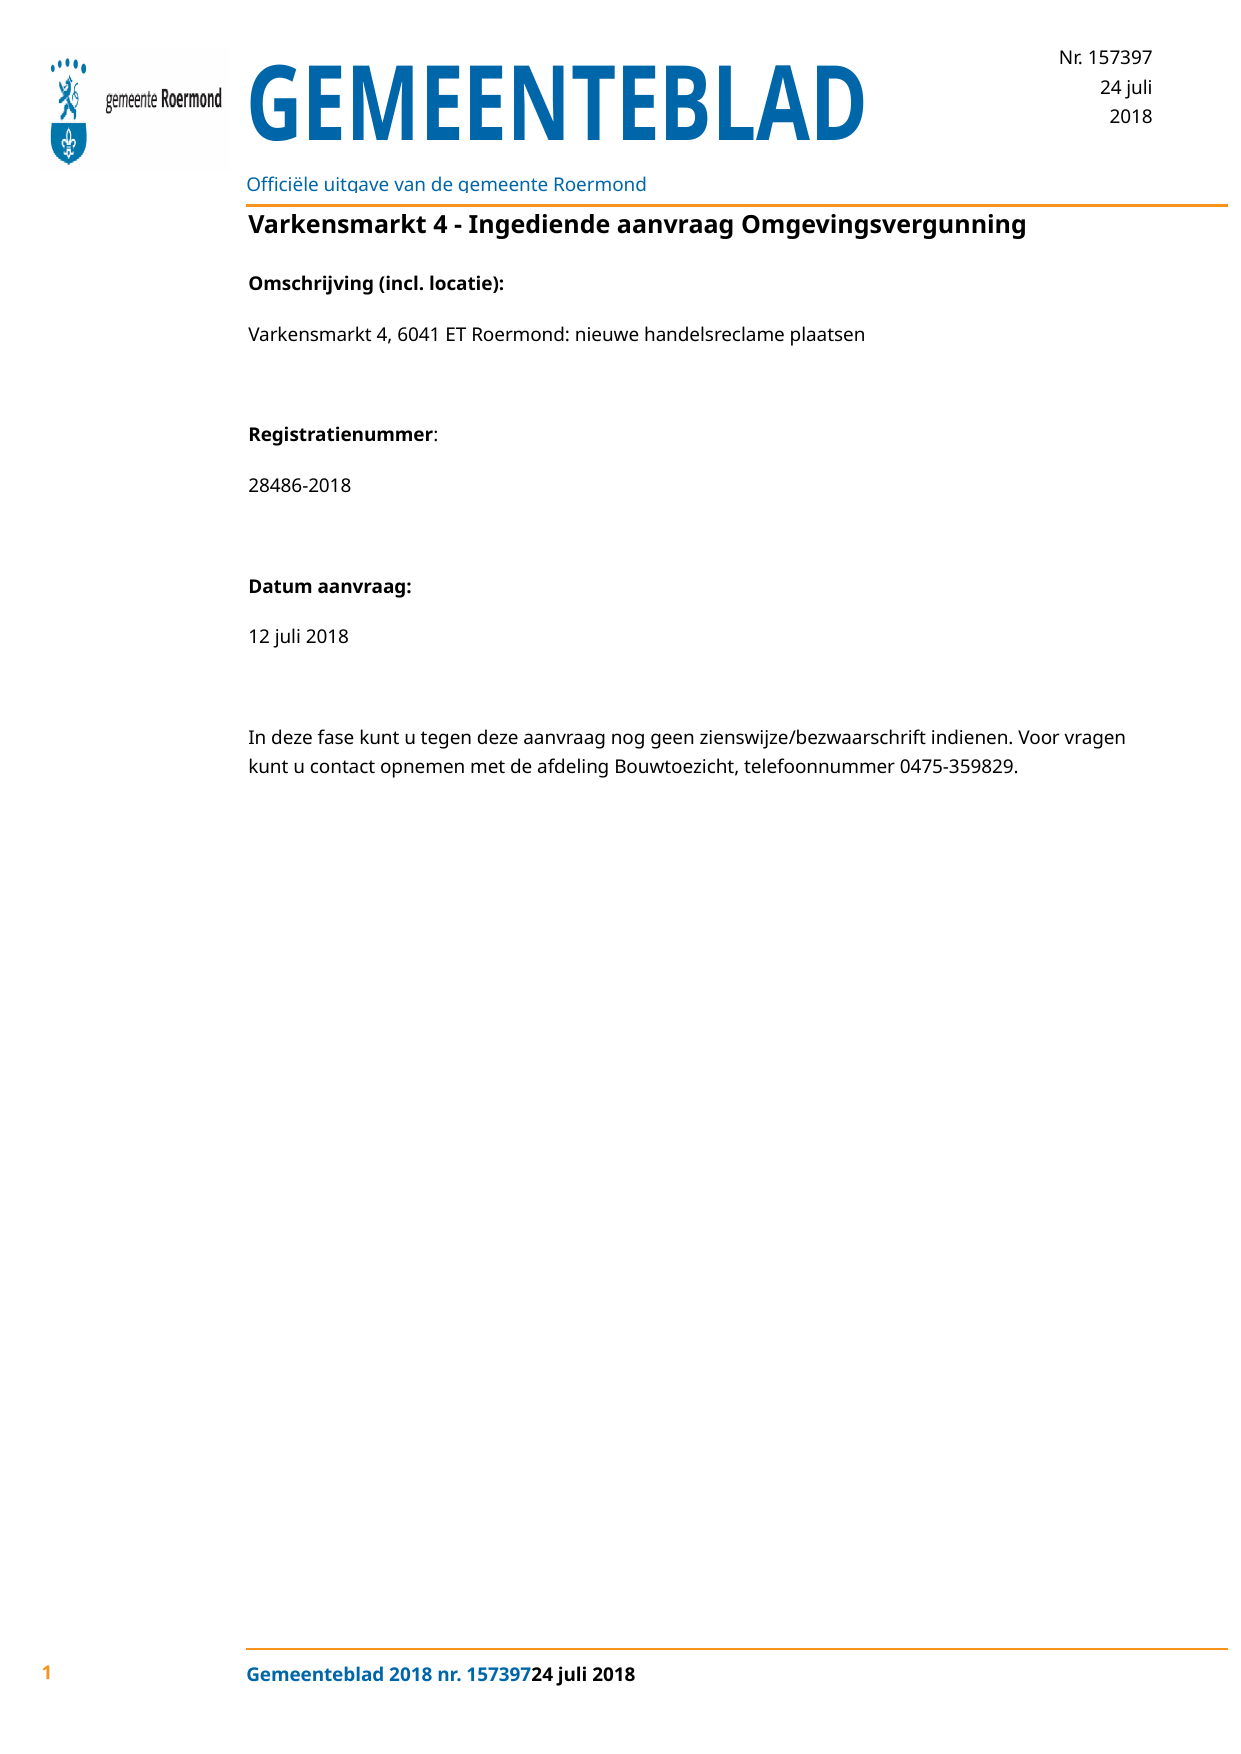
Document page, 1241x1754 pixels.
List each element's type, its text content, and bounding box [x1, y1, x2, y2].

text Varkensmarkt 4 - Ingediende aanvraag Omgevingsvergunning [248, 207, 1152, 241]
text Registratienummer: [248, 422, 1152, 447]
text 28486-2018 [248, 472, 1152, 498]
picture [41, 47, 231, 172]
text In deze fase kunt u tegen deze aanvraag nog geen zienswijze/bezwaarschrift indienen. Voor vragen kunt u contact opnemen met de afdeling Bouwtoezicht, telefoonnummer 0475-359829. [248, 724, 1152, 779]
text 12 juli 2018 [248, 623, 1152, 649]
text Omschrijving (incl. locatie): [248, 270, 1152, 296]
text Varkensmarkt 4, 6041 ET Roermond: nieuwe handelsreclame plaatsen [248, 321, 1152, 346]
text Datum aanvraag: [248, 573, 1152, 598]
